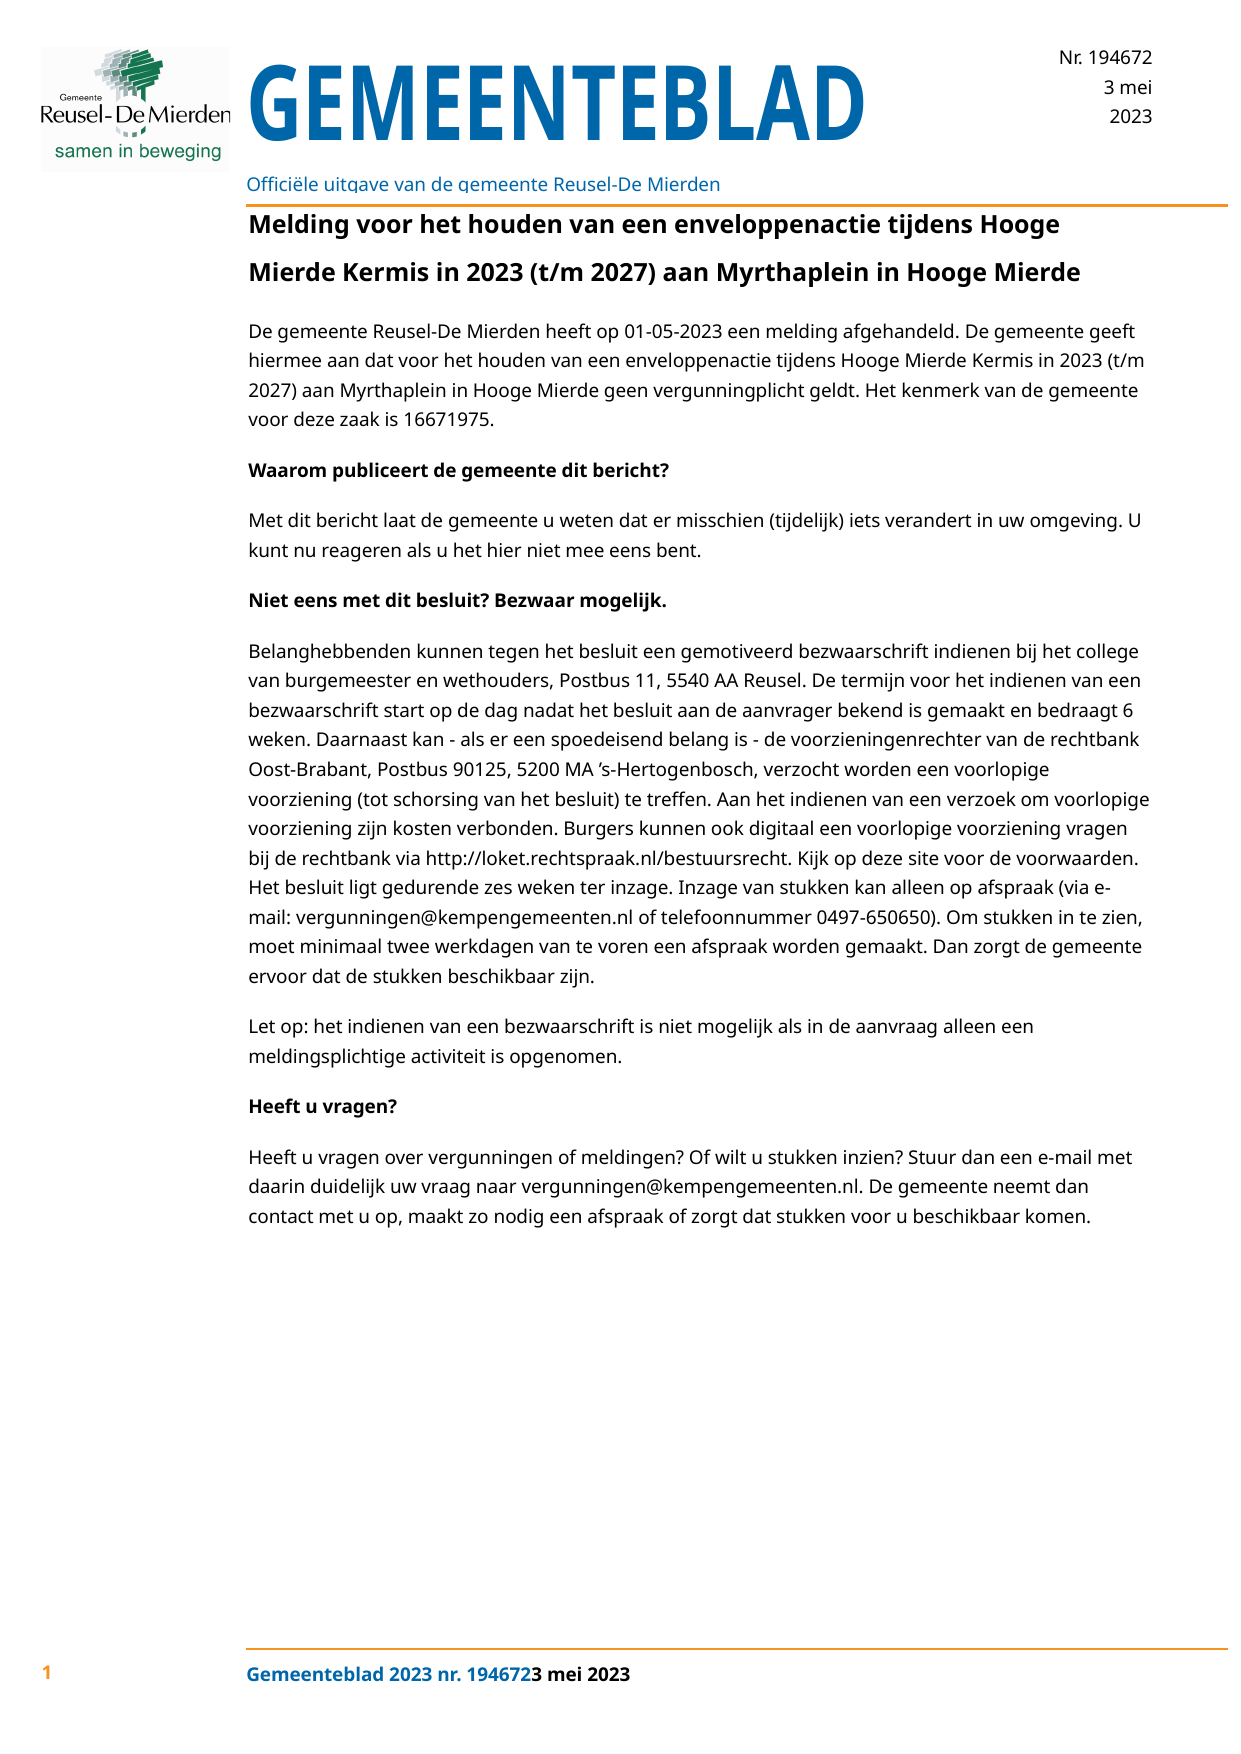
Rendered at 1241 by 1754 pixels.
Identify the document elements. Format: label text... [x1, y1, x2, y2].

text Melding voor het houden van een enveloppenactie tijdens Hooge Mierde Kermis in 2023 (t/m 2027) aan Myrthaplein in Hooge Mierde [248, 207, 1152, 288]
text Belanghebbenden kunnen tegen het besluit een gemotiveerd bezwaarschrift indienen bij het college van burgemeester en wethouders, Postbus 11, 5540 AA Reusel. De termijn voor het indienen van een bezwaarschrift start op de dag nadat het besluit aan de aanvrager bekend is gemaakt en bedraagt 6 weken. Daarnaast kan - als er een spoedeisend belang is - de voorzieningenrechter van de rechtbank Oost-Brabant, Postbus 90125, 5200 MA ’s-Hertogenbosch, verzocht worden een voorlopige voorziening (tot schorsing van het besluit) te treffen. Aan het indienen van een verzoek om voorlopige voorziening zijn kosten verbonden. Burgers kunnen ook digitaal een voorlopige voorziening vragen bij de rechtbank via http://loket.rechtspraak.nl/bestuursrecht. Kijk op deze site voor de voorwaarden. Het besluit ligt gedurende zes weken ter inzage. Inzage van stukken kan alleen op afspraak (via e-mail: vergunningen@kempengemeenten.nl of telefoonnummer 0497-650650). Om stukken in te zien, moet minimaal twee werkdagen van te voren een afspraak worden gemaakt. Dan zorgt de gemeente ervoor dat de stukken beschikbaar zijn. [248, 638, 1152, 989]
text Met dit bericht laat de gemeente u weten dat er misschien (tijdelijk) iets verandert in uw omgeving. U kunt nu reageren als u het hier niet mee eens bent. [248, 507, 1152, 563]
text Heeft u vragen? [248, 1094, 1152, 1119]
text Niet eens met dit besluit? Bezwaar mogelijk. [248, 587, 1152, 613]
text Heeft u vragen over vergunningen of meldingen? Of wilt u stukken inzien? Stuur dan een e-mail met daarin duidelijk uw vraag naar vergunningen@kempengemeenten.nl. De gemeente neemt dan contact met u op, maakt zo nodig een afspraak of zorgt dat stukken voor u beschikbaar komen. [248, 1144, 1152, 1229]
text De gemeente Reusel-De Mierden heeft op 01-05-2023 een melding afgehandeld. De gemeente geeft hiermee aan dat voor het houden van een enveloppenactie tijdens Hooge Mierde Kermis in 2023 (t/m 2027) aan Myrthaplein in Hooge Mierde geen vergunningplicht geldt. Het kenmerk van de gemeente voor deze zaak is 16671975. [248, 318, 1152, 432]
text Let op: het indienen van een bezwaarschrift is niet mogelijk als in de aanvraag alleen een meldingsplichtige activiteit is opgenomen. [248, 1014, 1152, 1069]
text Waarom publiceert de gemeente dit bericht? [248, 457, 1152, 483]
picture [41, 47, 231, 172]
